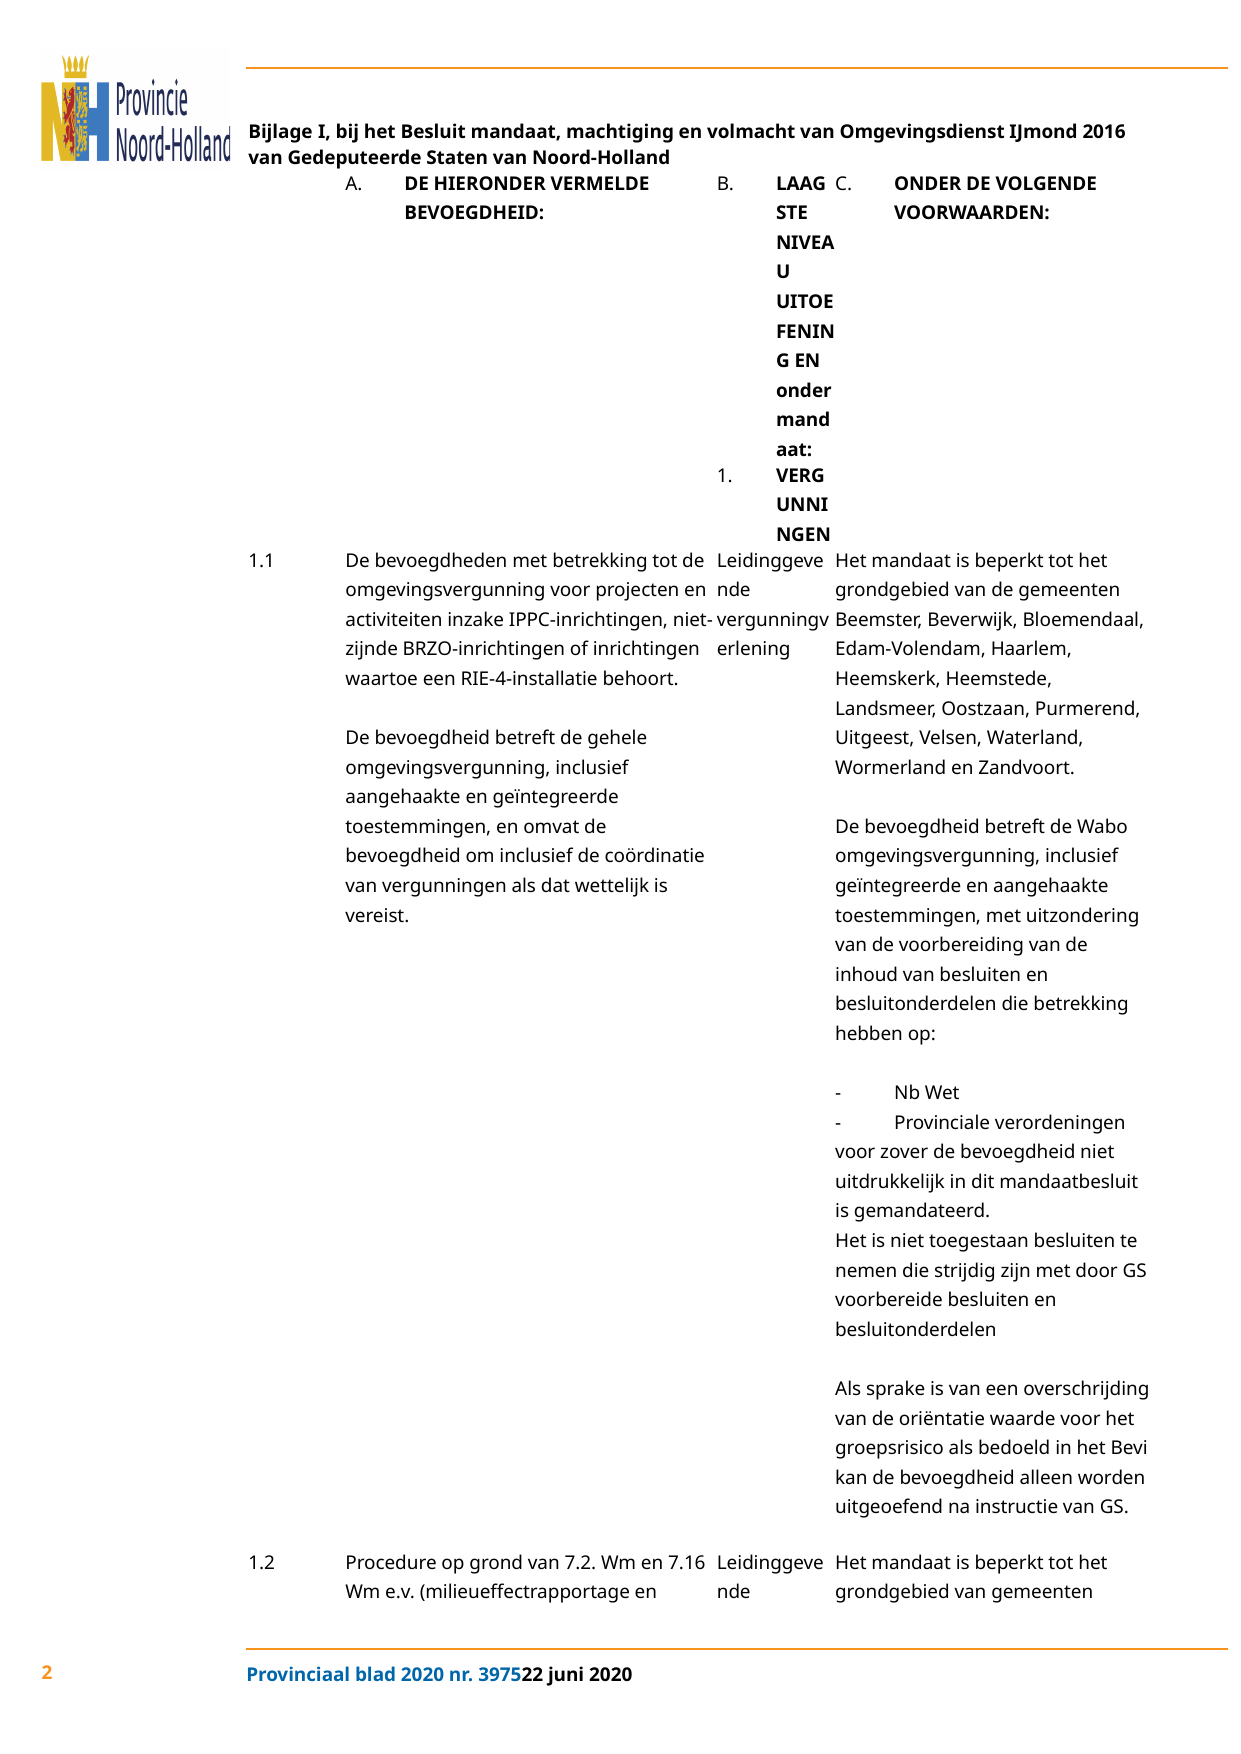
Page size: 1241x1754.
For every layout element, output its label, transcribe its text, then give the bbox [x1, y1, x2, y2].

table_cell De bevoegdheden met betrekking tot de omgevingsvergunning voor projecten en activiteiten inzake IPPC-inrichtingen, niet-zijnde BRZO-inrichtingen of inrichtingen waartoe een RIE-4-installatie behoort. De bevoegdheid betreft de gehele omgevingsvergunning, inclusief aangehaakte en geïntegreerde toestemmingen, en omvat de bevoegdheid om inclusief de coördinatie van vergunningen als dat wettelijk is vereist. [345, 547, 717, 1549]
table_cell 1.1 [248, 547, 345, 1549]
table_cell Het mandaat is beperkt tot het grondgebied van de gemeenten Beemster, Beverwijk, Bloemendaal, Edam-Volendam, Haarlem, Heemskerk, Heemstede, Landsmeer, Oostzaan, Purmerend, Uitgeest, Velsen, Waterland, Wormerland en Zandvoort. De bevoegdheid betreft de Wabo omgevingsvergunning, inclusief geïntegreerde en aangehaakte toestemmingen, met uitzondering van de voorbereiding van de inhoud van besluiten en besluitonderdelen die betrekking hebben op: Nb Wet Provinciale verordeningen voor zover de bevoegdheid niet uitdrukkelijk in dit mandaatbesluit is gemandateerd. Het is niet toegestaan besluiten te nemen die strijdig zijn met door GS voorbereide besluiten en besluitonderdelen Als sprake is van een overschrijding van de oriëntatie waarde voor het groepsrisico als bedoeld in het Bevi kan de bevoegdheid alleen worden uitgeoefend na instructie van GS. [835, 547, 1152, 1549]
table_cell VERGUNNINGEN [717, 462, 835, 547]
table_cell 1.2 [248, 1549, 345, 1604]
table_header [248, 170, 345, 462]
picture [41, 47, 231, 172]
table_cell Het mandaat is beperkt tot het grondgebied van gemeenten [835, 1549, 1152, 1604]
table_cell [835, 462, 1152, 547]
text Bijlage I, bij het Besluit mandaat, machtiging en volmacht van Omgevingsdienst IJmond 2016 van Gedeputeerde Staten van Noord-Holland [248, 116, 1152, 170]
table_header ONDER DE VOLGENDE VOORWAARDEN: [835, 170, 1152, 462]
table_header LAAGSTE NIVEAU UITOEFENING EN ondermandaat: [717, 170, 835, 462]
table_cell [345, 462, 717, 547]
table_cell Procedure op grond van 7.2. Wm en 7.16 Wm e.v. (milieueffectrapportage en [345, 1549, 717, 1604]
table_cell Leidinggevende vergunningverlening [717, 547, 835, 1549]
table_cell [248, 462, 345, 547]
table_cell Leidinggevende [717, 1549, 835, 1604]
table_header DE HIERONDER VERMELDE BEVOEGDHEID: [345, 170, 717, 462]
